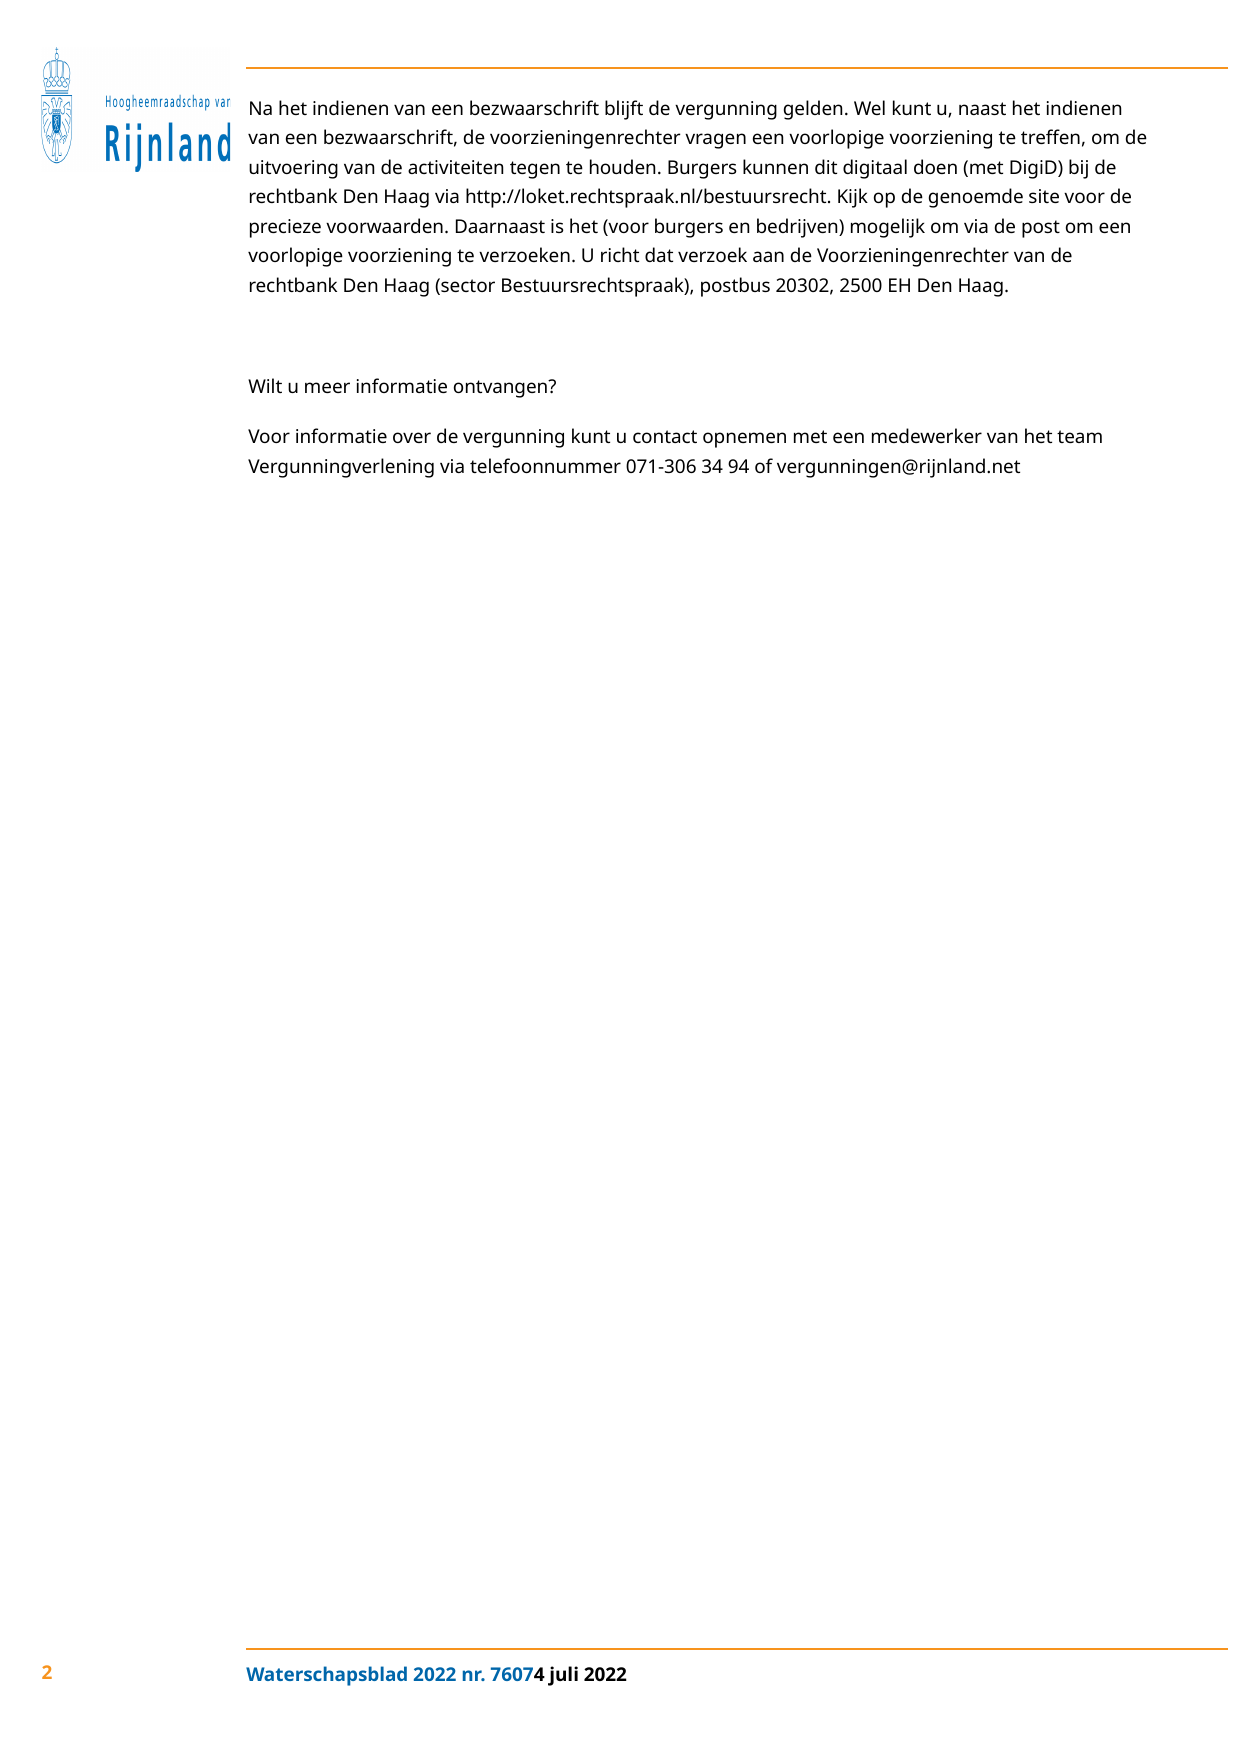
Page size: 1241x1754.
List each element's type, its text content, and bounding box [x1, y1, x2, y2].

text Na het indienen van een bezwaarschrift blijft de vergunning gelden. Wel kunt u, naast het indienen van een bezwaarschrift, de voorzieningenrechter vragen een voorlopige voorziening te treffen, om de uitvoering van de activiteiten tegen te houden. Burgers kunnen dit digitaal doen (met DigiD) bij de rechtbank Den Haag via http://loket.rechtspraak.nl/bestuursrecht. Kijk op de genoemde site voor de precieze voorwaarden. Daarnaast is het (voor burgers en bedrijven) mogelijk om via de post om een voorlopige voorziening te verzoeken. U richt dat verzoek aan de Voorzieningenrechter van de rechtbank Den Haag (sector Bestuursrechtspraak), postbus 20302, 2500 EH Den Haag. [248, 95, 1152, 298]
text Wilt u meer informatie ontvangen? [248, 373, 1152, 399]
picture [41, 47, 231, 172]
text Voor informatie over de vergunning kunt u contact opnemen met een medewerker van het team Vergunningverlening via telefoonnummer 071-306 34 94 of vergunningen@rijnland.net [248, 423, 1152, 479]
